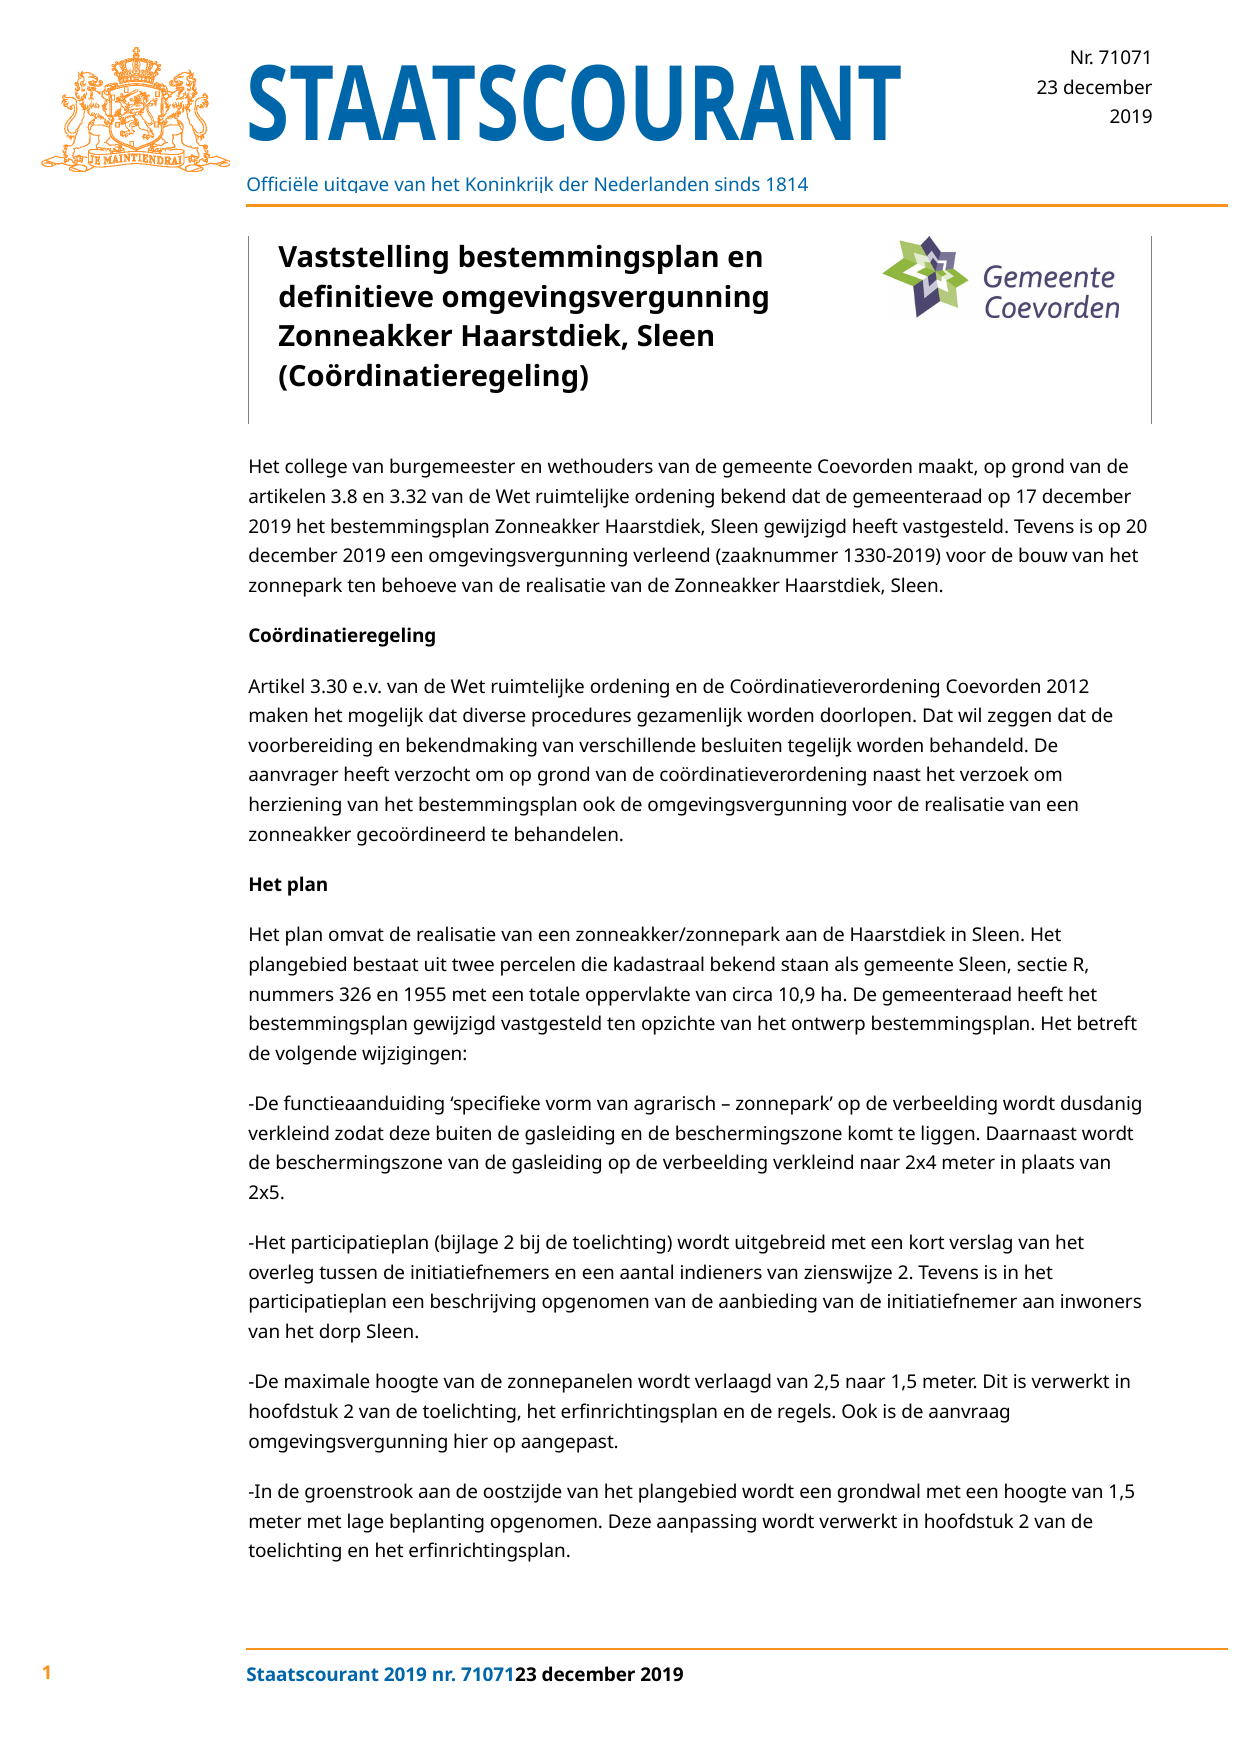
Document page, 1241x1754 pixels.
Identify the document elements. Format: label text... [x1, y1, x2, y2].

picture [41, 47, 231, 172]
text -De functieaanduiding ‘specifieke vorm van agrarisch – zonnepark’ op de verbeelding wordt dusdanig verkleind zodat deze buiten de gasleiding en de beschermingszone komt te liggen. Daarnaast wordt de beschermingszone van de gasleiding op de verbeelding verkleind naar 2x4 meter in plaats van 2x5. [248, 1090, 1152, 1205]
text -In de groenstrook aan de oostzijde van het plangebied wordt een grondwal met een hoogte van 1,5 meter met lage beplanting opgenomen. Deze aanpassing wordt verwerkt in hoofdstuk 2 van de toelichting en het erfinrichtingsplan. [248, 1478, 1152, 1563]
table_header [850, 236, 1151, 424]
text Het plan [248, 871, 1152, 897]
text -Het participatieplan (bijlage 2 bij de toelichting) wordt uitgebreid met een kort verslag van het overleg tussen de initiatiefnemers en een aantal indieners van zienswijze 2. Tevens is in het participatieplan een beschrijving opgenomen van de aanbieding van de initiatiefnemer aan inwoners van het dorp Sleen. [248, 1229, 1152, 1344]
text Het college van burgemeester en wethouders van de gemeente Coevorden maakt, op grond van de artikelen 3.8 en 3.32 van de Wet ruimtelijke ordening bekend dat de gemeenteraad op 17 december 2019 het bestemmingsplan Zonneakker Haarstdiek, Sleen gewijzigd heeft vastgesteld. Tevens is op 20 december 2019 een omgevingsvergunning verleend (zaaknummer 1330-2019) voor de bouw van het zonnepark ten behoeve van de realisatie van de Zonneakker Haarstdiek, Sleen. [248, 454, 1152, 598]
picture [882, 236, 1119, 318]
table_header Vaststelling bestemmingsplan en definitieve omgevingsvergunning Zonneakker Haarstdiek, Sleen (Coördinatieregeling) [249, 236, 850, 424]
text Het plan omvat de realisatie van een zonneakker/zonnepark aan de Haarstdiek in Sleen. Het plangebied bestaat uit twee percelen die kadastraal bekend staan als gemeente Sleen, sectie R, nummers 326 en 1955 met een totale oppervlakte van circa 10,9 ha. De gemeenteraad heeft het bestemmingsplan gewijzigd vastgesteld ten opzichte van het ontwerp bestemmingsplan. Het betreft de volgende wijzigingen: [248, 922, 1152, 1066]
text Artikel 3.30 e.v. van de Wet ruimtelijke ordening en de Coördinatieverordening Coevorden 2012 maken het mogelijk dat diverse procedures gezamenlijk worden doorlopen. Dat wil zeggen dat de voorbereiding en bekendmaking van verschillende besluiten tegelijk worden behandeld. De aanvrager heeft verzocht om op grond van de coördinatieverordening naast het verzoek om herziening van het bestemmingsplan ook de omgevingsvergunning voor de realisatie van een zonneakker gecoördineerd te behandelen. [248, 673, 1152, 846]
text -De maximale hoogte van de zonnepanelen wordt verlaagd van 2,5 naar 1,5 meter. Dit is verwerkt in hoofdstuk 2 van de toelichting, het erfinrichtingsplan en de regels. Ook is de aanvraag omgevingsvergunning hier op aangepast. [248, 1369, 1152, 1453]
text Coördinatieregeling [248, 622, 1152, 648]
